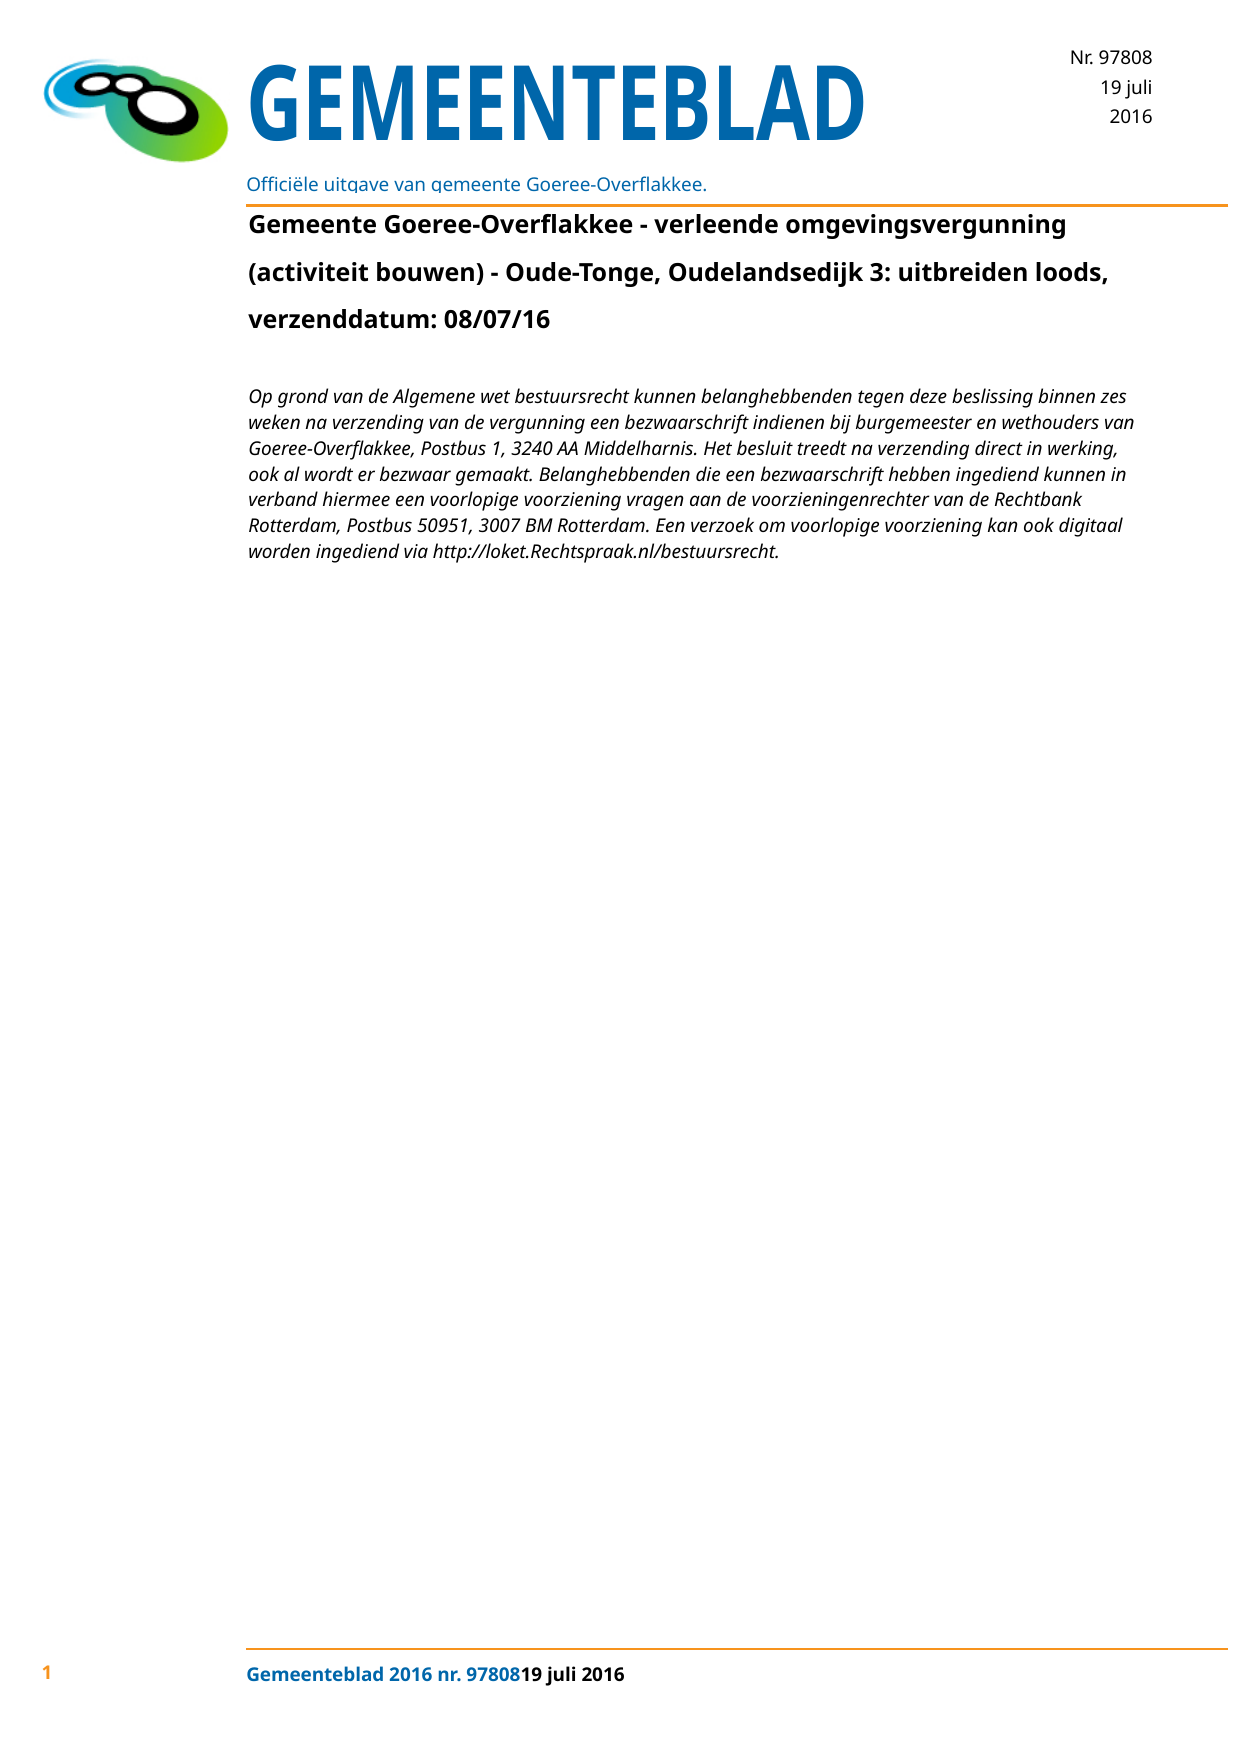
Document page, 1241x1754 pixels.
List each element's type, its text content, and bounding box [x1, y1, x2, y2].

picture [41, 47, 231, 172]
text Op grond van de Algemene wet bestuursrecht kunnen belanghebbenden tegen deze beslissing binnen zes weken na verzending van de vergunning een bezwaarschrift indienen bij burgemeester en wethouders van Goeree-Overflakkee, Postbus 1, 3240 AA Middelharnis. Het besluit treedt na verzending direct in werking, ook al wordt er bezwaar gemaakt. Belanghebbenden die een bezwaarschrift hebben ingediend kunnen in verband hiermee een voorlopige voorziening vragen aan de voorzieningenrechter van de Rechtbank Rotterdam, Postbus 50951, 3007 BM Rotterdam. Een verzoek om voorlopige voorziening kan ook digitaal worden ingediend via http://loket.Rechtspraak.nl/bestuursrecht. [248, 384, 1152, 564]
text Gemeente Goeree-Overflakkee - verleende omgevingsvergunning (activiteit bouwen) - Oude-Tonge, Oudelandsedijk 3: uitbreiden loods, verzenddatum: 08/07/16 [248, 207, 1152, 336]
